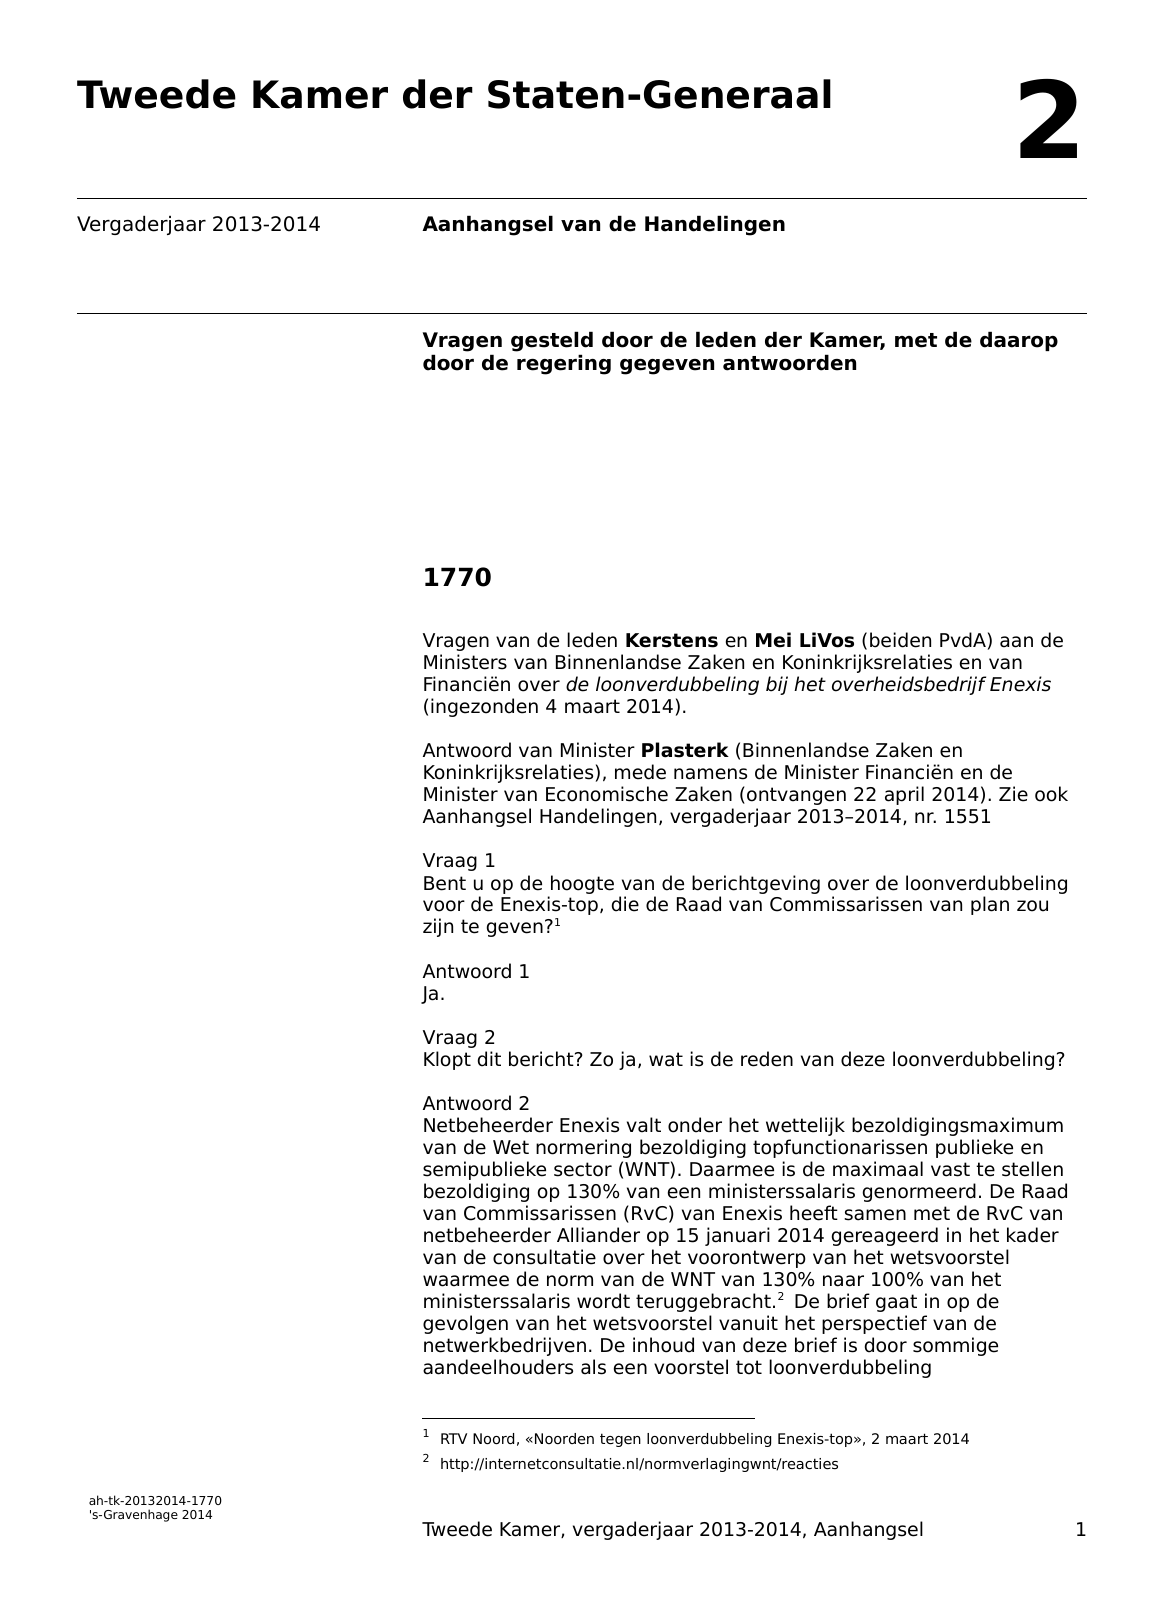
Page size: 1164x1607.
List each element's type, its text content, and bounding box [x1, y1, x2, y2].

text Netbeheerder Enexis valt onder het wettelijk bezoldigingsmaximum van de Wet normering bezoldiging topfunctionarissen publieke en semipublieke sector (WNT). Daarmee is de maximaal vast te stellen bezoldiging op 130% van een ministerssalaris genormeerd. De Raad van Commissarissen (RvC) van Enexis heeft samen met de RvC van netbeheerder Alliander op 15 januari 2014 gereageerd in het kader van de consultatie over het voorontwerp van het wetsvoorstel waarmee de norm van de WNT van 130% naar 100% van het ministerssalaris wordt teruggebracht. De brief gaat in op de gevolgen van het wetsvoorstel vanuit het perspectief van de netwerkbedrijven. De inhoud van deze brief is door sommige aandeelhouders als een voorstel tot loonverdubbeling [422, 1115, 1087, 1378]
text Antwoord 2 [422, 1093, 1087, 1115]
text Ja. [422, 982, 1087, 1004]
text Vraag 1 [422, 850, 1087, 872]
table_header Tweede Kamer der Staten-Generaal [77, 59, 886, 198]
text RTV Noord, «Noorden tegen loonverdubbeling Enexis-top», 2 maart 2014 [422, 1427, 1087, 1449]
text 1770 [422, 563, 1087, 592]
text Vraag 2 [422, 1027, 1087, 1049]
text Antwoord 1 [422, 961, 1087, 982]
table_cell Vragen gesteld door de leden der Kamer, met de daarop door de regering gegeven antwoorden [422, 314, 1087, 375]
text Bent u op de hoogte van de berichtgeving over de loonverdubbeling voor de Enexis-top, die de Raad van Commissarissen van plan zou zijn te geven? [422, 872, 1087, 938]
table_cell Vergaderjaar 2013-2014 [77, 199, 422, 313]
text 's-Gravenhage 2014 [88, 1508, 323, 1522]
table_header 2 [886, 59, 1087, 198]
text ah-tk-20132014-1770 [88, 1494, 323, 1508]
text Antwoord van Minister Plasterk (Binnenlandse Zaken en Koninkrijksrelaties), mede namens de Minister Financiën en de Minister van Economische Zaken (ontvangen 22 april 2014). Zie ook Aanhangsel Handelingen, vergaderjaar 2013–2014, nr. 1551 [422, 740, 1087, 828]
table_cell Aanhangsel van de Handelingen [422, 199, 1087, 313]
text Vragen van de leden Kerstens en Mei LiVos (beiden PvdA) aan de Ministers van Binnenlandse Zaken en Koninkrijksrelaties en van Financiën over de loonverdubbeling bij het overheidsbedrijf Enexis (ingezonden 4 maart 2014). [422, 630, 1087, 718]
text http://internetconsultatie.nl/normverlagingwnt/reacties [422, 1452, 1087, 1474]
text Klopt dit bericht? Zo ja, wat is de reden van deze loonverdubbeling? [422, 1049, 1087, 1071]
table_cell [77, 314, 422, 375]
